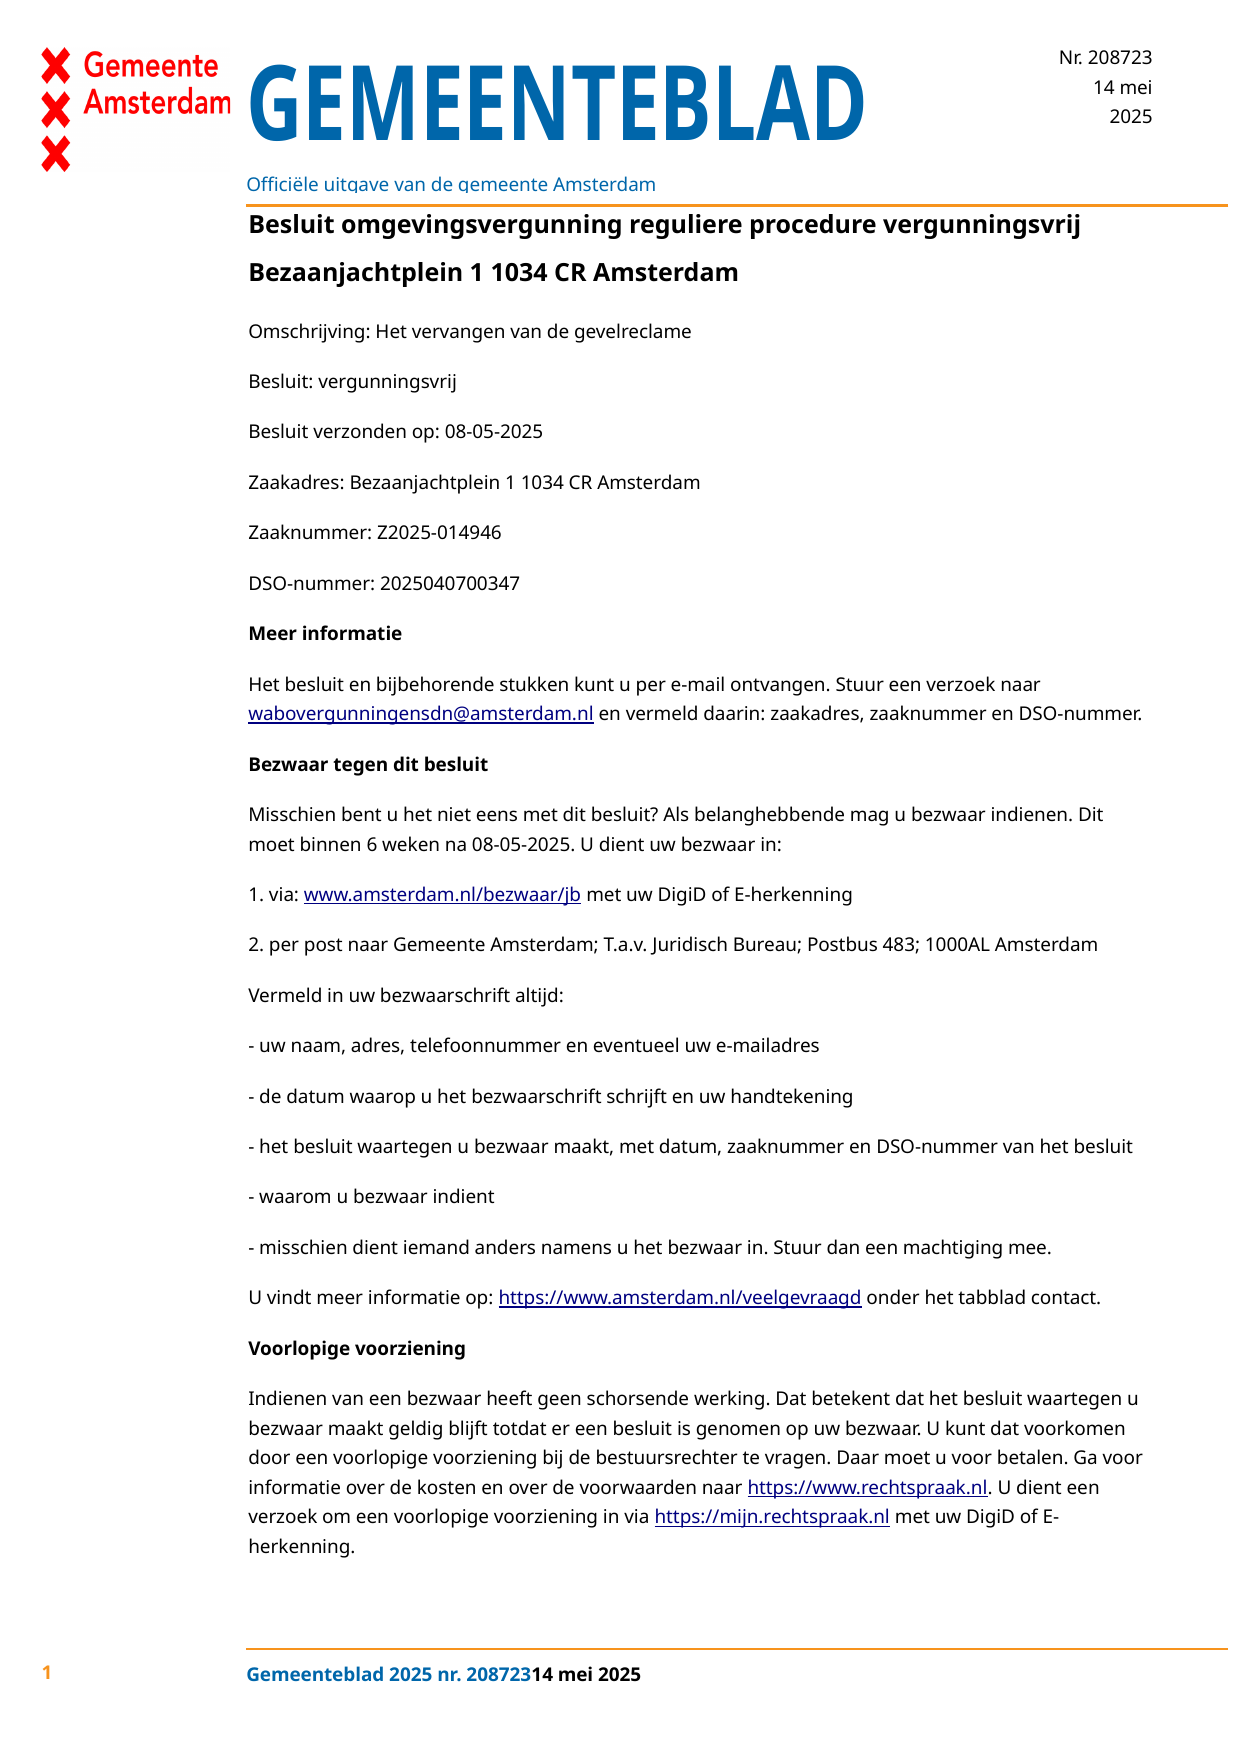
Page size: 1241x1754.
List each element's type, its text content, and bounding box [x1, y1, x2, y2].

text Omschrijving: Het vervangen van de gevelreclame [248, 318, 1152, 344]
text Vermeld in uw bezwaarschrift altijd: [248, 982, 1152, 1008]
text Voorlopige voorziening [248, 1335, 1152, 1361]
text - waarom u bezwaar indient [248, 1184, 1152, 1209]
text Misschien bent u het niet eens met dit besluit? Als belanghebbende mag u bezwaar indienen. Dit moet binnen 6 weken na 08-05-2025. U dient uw bezwaar in: [248, 801, 1152, 857]
text Meer informatie [248, 620, 1152, 646]
text DSO-nummer: 2025040700347 [248, 570, 1152, 596]
text Bezwaar tegen dit besluit [248, 751, 1152, 777]
text Besluit: vergunningsvrij [248, 368, 1152, 394]
text 2. per post naar Gemeente Amsterdam; T.a.v. Juridisch Bureau; Postbus 483; 1000AL Amsterdam [248, 932, 1152, 957]
text Het besluit en bijbehorende stukken kunt u per e-mail ontvangen. Stuur een verzoek naar wabovergunningensdn@amsterdam.nl en vermeld daarin: zaakadres, zaaknummer en DSO-nummer. [248, 671, 1152, 726]
picture [41, 47, 231, 172]
text 1. via: www.amsterdam.nl/bezwaar/jb met uw DigiD of E-herkenning [248, 881, 1152, 907]
text - het besluit waartegen u bezwaar maakt, met datum, zaaknummer en DSO-nummer van het besluit [248, 1133, 1152, 1159]
text Besluit verzonden op: 08-05-2025 [248, 419, 1152, 444]
text Besluit omgevingsvergunning reguliere procedure vergunningsvrij Bezaanjachtplein 1 1034 CR Amsterdam [248, 207, 1152, 288]
text Zaakadres: Bezaanjachtplein 1 1034 CR Amsterdam [248, 469, 1152, 495]
text Zaaknummer: Z2025-014946 [248, 519, 1152, 545]
text Indienen van een bezwaar heeft geen schorsende werking. Dat betekent dat het besluit waartegen u bezwaar maakt geldig blijft totdat er een besluit is genomen op uw bezwaar. U kunt dat voorkomen door een voorlopige voorziening bij de bestuursrechter te vragen. Daar moet u voor betalen. Ga voor informatie over de kosten en over de voorwaarden naar https://www.rechtspraak.nl. U dient een verzoek om een voorlopige voorziening in via https://mijn.rechtspraak.nl met uw DigiD of E-herkenning. [248, 1385, 1152, 1559]
text - uw naam, adres, telefoonnummer en eventueel uw e-mailadres [248, 1032, 1152, 1058]
text U vindt meer informatie op: https://www.amsterdam.nl/veelgevraagd onder het tabblad contact. [248, 1284, 1152, 1310]
text - misschien dient iemand anders namens u het bezwaar in. Stuur dan een machtiging mee. [248, 1234, 1152, 1260]
text - de datum waarop u het bezwaarschrift schrijft en uw handtekening [248, 1083, 1152, 1109]
